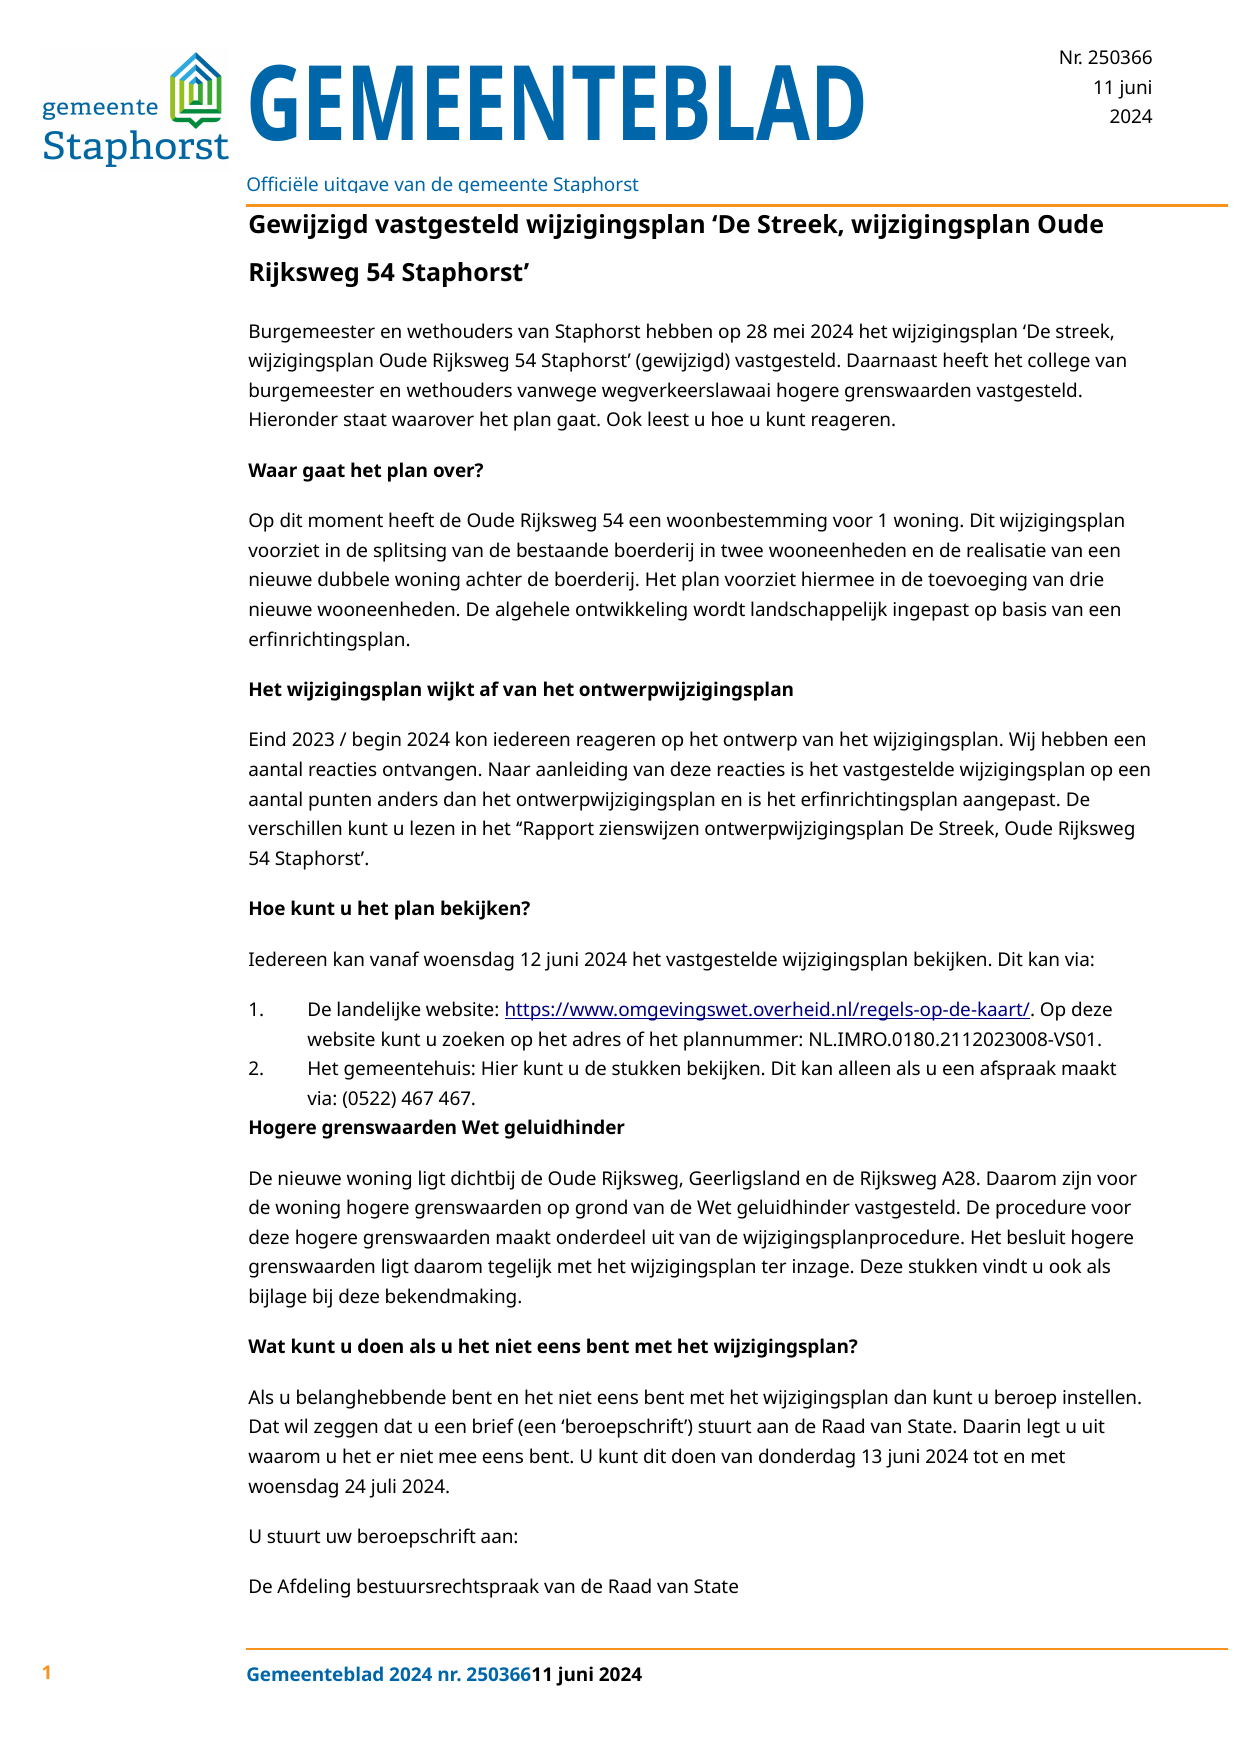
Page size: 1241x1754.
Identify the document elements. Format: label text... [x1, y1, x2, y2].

text U stuurt uw beroepschrift aan: [248, 1523, 1152, 1549]
text Het wijzigingsplan wijkt af van het ontwerpwijzigingsplan [248, 676, 1152, 702]
picture [41, 47, 231, 172]
text Op dit moment heeft de Oude Rijksweg 54 een woonbestemming voor 1 woning. Dit wijzigingsplan voorziet in de splitsing van de bestaande boerderij in twee wooneenheden en de realisatie van een nieuwe dubbele woning achter de boerderij. Het plan voorziet hiermee in de toevoeging van drie nieuwe wooneenheden. De algehele ontwikkeling wordt landschappelijk ingepast op basis van een erfinrichtingsplan. [248, 507, 1152, 652]
list De landelijke website: https://www.omgevingswet.overheid.nl/regels-op-de-kaart/. Op deze website kunt u zoeken op het adres of het plannummer: NL.IMRO.0180.2112023008-VS01. [248, 996, 1152, 1052]
list Het gemeentehuis: Hier kunt u de stukken bekijken. Dit kan alleen als u een afspraak maakt via: (0522) 467 467. [248, 1055, 1152, 1111]
text Wat kunt u doen als u het niet eens bent met het wijzigingsplan? [248, 1334, 1152, 1359]
text Hogere grenswaarden Wet geluidhinder [248, 1114, 1152, 1140]
text Iedereen kan vanaf woensdag 12 juni 2024 het vastgestelde wijzigingsplan bekijken. Dit kan via: [248, 946, 1152, 972]
text Burgemeester en wethouders van Staphorst hebben op 28 mei 2024 het wijzigingsplan ‘De streek, wijzigingsplan Oude Rijksweg 54 Staphorst’ (gewijzigd) vastgesteld. Daarnaast heeft het college van burgemeester en wethouders vanwege wegverkeerslawaai hogere grenswaarden vastgesteld. Hieronder staat waarover het plan gaat. Ook leest u hoe u kunt reageren. [248, 318, 1152, 432]
text Als u belanghebbende bent en het niet eens bent met het wijzigingsplan dan kunt u beroep instellen. Dat wil zeggen dat u een brief (een ‘beroepschrift’) stuurt aan de Raad van State. Daarin legt u uit waarom u het er niet mee eens bent. U kunt dit doen van donderdag 13 juni 2024 tot en met woensdag 24 juli 2024. [248, 1384, 1152, 1499]
text Eind 2023 / begin 2024 kon iedereen reageren op het ontwerp van het wijzigingsplan. Wij hebben een aantal reacties ontvangen. Naar aanleiding van deze reacties is het vastgestelde wijzigingsplan op een aantal punten anders dan het ontwerpwijzigingsplan en is het erfinrichtingsplan aangepast. De verschillen kunt u lezen in het ‘‘Rapport zienswijzen ontwerpwijzigingsplan De Streek, Oude Rijksweg 54 Staphorst’. [248, 727, 1152, 871]
text De Afdeling bestuursrechtspraak van de Raad van State [248, 1574, 1152, 1599]
text De nieuwe woning ligt dichtbij de Oude Rijksweg, Geerligsland en de Rijksweg A28. Daarom zijn voor de woning hogere grenswaarden op grond van de Wet geluidhinder vastgesteld. De procedure voor deze hogere grenswaarden maakt onderdeel uit van de wijzigingsplanprocedure. Het besluit hogere grenswaarden ligt daarom tegelijk met het wijzigingsplan ter inzage. Deze stukken vindt u ook als bijlage bij deze bekendmaking. [248, 1165, 1152, 1309]
text Gewijzigd vastgesteld wijzigingsplan ‘De Streek, wijzigingsplan Oude Rijksweg 54 Staphorst’ [248, 207, 1152, 288]
text Waar gaat het plan over? [248, 457, 1152, 483]
text Hoe kunt u het plan bekijken? [248, 895, 1152, 921]
